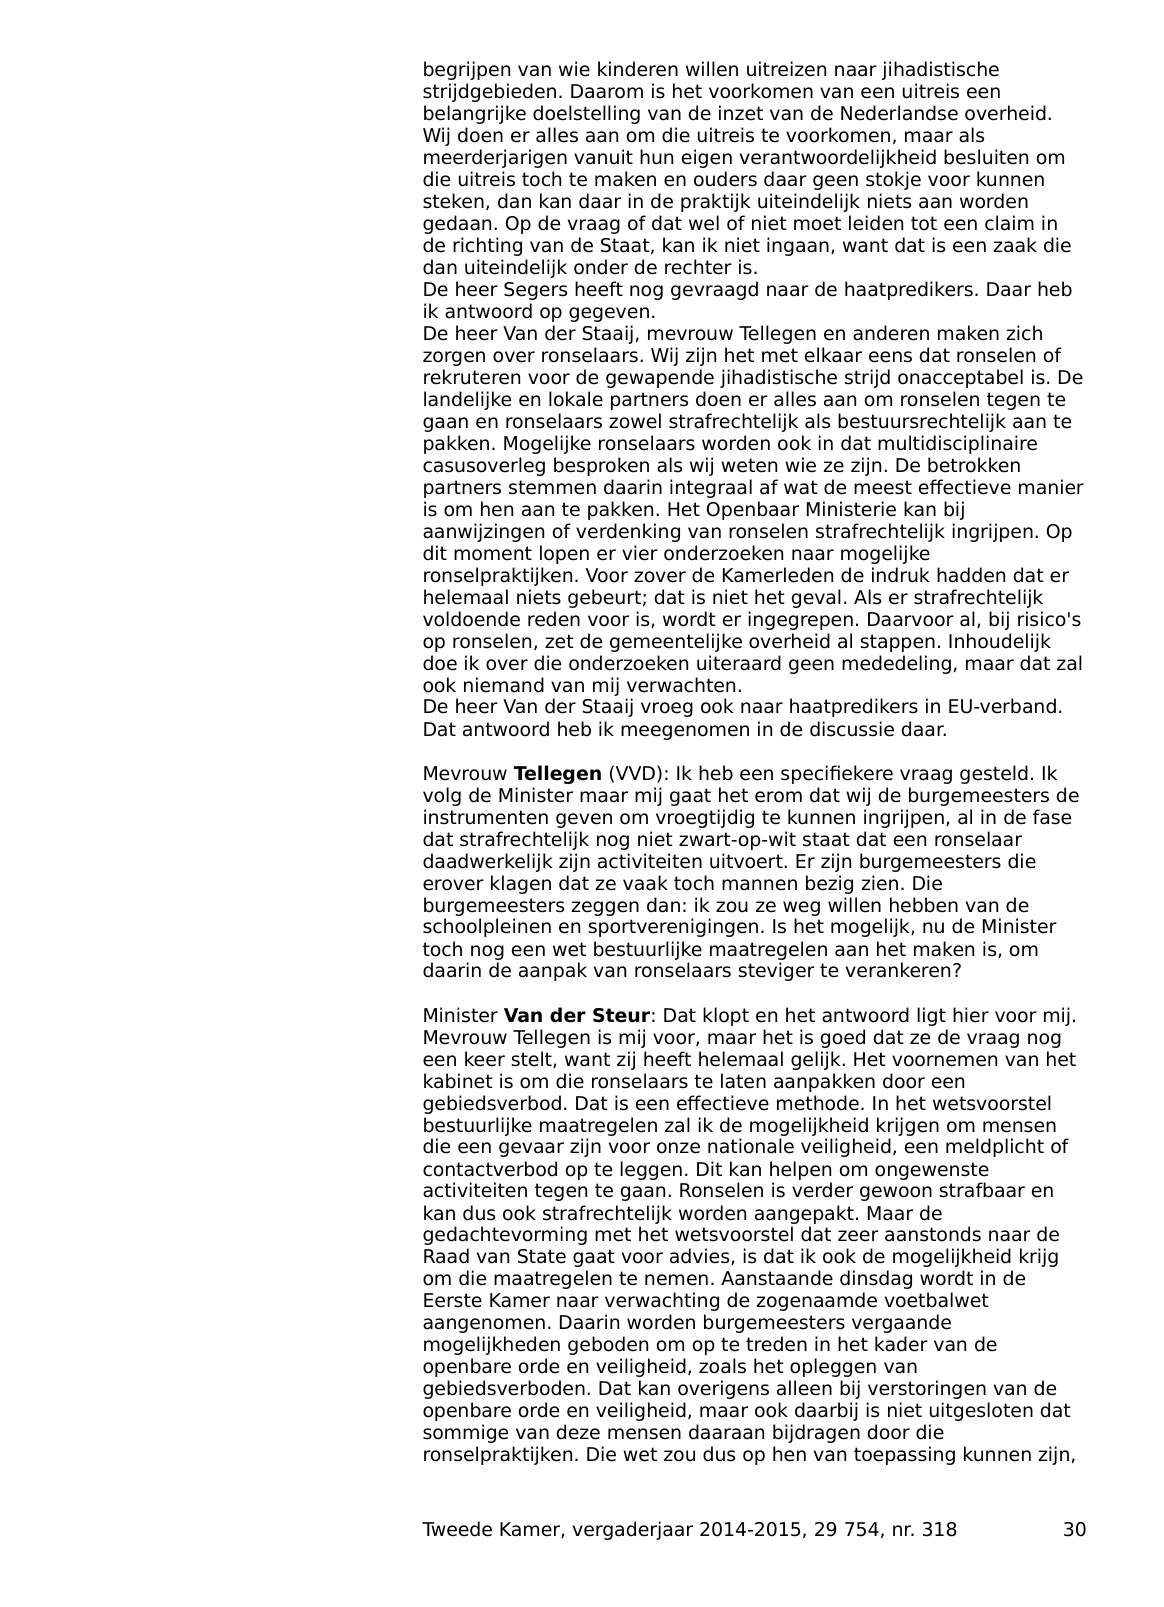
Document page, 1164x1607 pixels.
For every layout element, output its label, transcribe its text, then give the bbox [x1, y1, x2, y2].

text De heer Segers heeft nog gevraagd naar de haatpredikers. Daar heb ik antwoord op gegeven. [422, 279, 1087, 323]
text De heer Van der Staaij vroeg ook naar haatpredikers in EU-verband. Dat antwoord heb ik meegenomen in de discussie daar. [422, 696, 1087, 740]
text begrijpen van wie kinderen willen uitreizen naar jihadistische strijdgebieden. Daarom is het voorkomen van een uitreis een belangrijke doelstelling van de inzet van de Nederlandse overheid. Wij doen er alles aan om die uitreis te voorkomen, maar als meerderjarigen vanuit hun eigen verantwoordelijkheid besluiten om die uitreis toch te maken en ouders daar geen stokje voor kunnen steken, dan kan daar in de praktijk uiteindelijk niets aan worden gedaan. Op de vraag of dat wel of niet moet leiden tot een claim in de richting van de Staat, kan ik niet ingaan, want dat is een zaak die dan uiteindelijk onder de rechter is. [422, 59, 1087, 279]
text Mevrouw Tellegen (VVD): Ik heb een specifiekere vraag gesteld. Ik volg de Minister maar mij gaat het erom dat wij de burgemeesters de instrumenten geven om vroegtijdig te kunnen ingrijpen, al in de fase dat strafrechtelijk nog niet zwart-op-wit staat dat een ronselaar daadwerkelijk zijn activiteiten uitvoert. Er zijn burgemeesters die erover klagen dat ze vaak toch mannen bezig zien. Die burgemeesters zeggen dan: ik zou ze weg willen hebben van de schoolpleinen en sportverenigingen. Is het mogelijk, nu de Minister toch nog een wet bestuurlijke maatregelen aan het maken is, om daarin de aanpak van ronselaars steviger te verankeren? [422, 763, 1087, 982]
text De heer Van der Staaij, mevrouw Tellegen en anderen maken zich zorgen over ronselaars. Wij zijn het met elkaar eens dat ronselen of rekruteren voor de gewapende jihadistische strijd onacceptabel is. De landelijke en lokale partners doen er alles aan om ronselen tegen te gaan en ronselaars zowel strafrechtelijk als bestuursrechtelijk aan te pakken. Mogelijke ronselaars worden ook in dat multidisciplinaire casusoverleg besproken als wij weten wie ze zijn. De betrokken partners stemmen daarin integraal af wat de meest effectieve manier is om hen aan te pakken. Het Openbaar Ministerie kan bij aanwijzingen of verdenking van ronselen strafrechtelijk ingrijpen. Op dit moment lopen er vier onderzoeken naar mogelijke ronselpraktijken. Voor zover de Kamerleden de indruk hadden dat er helemaal niets gebeurt; dat is niet het geval. Als er strafrechtelijk voldoende reden voor is, wordt er ingegrepen. Daarvoor al, bij risico's op ronselen, zet de gemeentelijke overheid al stappen. Inhoudelijk doe ik over die onderzoeken uiteraard geen mededeling, maar dat zal ook niemand van mij verwachten. [422, 323, 1087, 696]
text Minister Van der Steur: Dat klopt en het antwoord ligt hier voor mij. Mevrouw Tellegen is mij voor, maar het is goed dat ze de vraag nog een keer stelt, want zij heeft helemaal gelijk. Het voornemen van het kabinet is om die ronselaars te laten aanpakken door een gebiedsverbod. Dat is een effectieve methode. In het wetsvoorstel bestuurlijke maatregelen zal ik de mogelijkheid krijgen om mensen die een gevaar zijn voor onze nationale veiligheid, een meldplicht of contactverbod op te leggen. Dit kan helpen om ongewenste activiteiten tegen te gaan. Ronselen is verder gewoon strafbaar en kan dus ook strafrechtelijk worden aangepakt. Maar de gedachtevorming met het wetsvoorstel dat zeer aanstonds naar de Raad van State gaat voor advies, is dat ik ook de mogelijkheid krijg om die maatregelen te nemen. Aanstaande dinsdag wordt in de Eerste Kamer naar verwachting de zogenaamde voetbalwet aangenomen. Daarin worden burgemeesters vergaande mogelijkheden geboden om op te treden in het kader van de openbare orde en veiligheid, zoals het opleggen van gebiedsverboden. Dat kan overigens alleen bij verstoringen van de openbare orde en veiligheid, maar ook daarbij is niet uitgesloten dat sommige van deze mensen daaraan bijdragen door die ronselpraktijken. Die wet zou dus op hen van toepassing kunnen zijn, [422, 1004, 1087, 1466]
